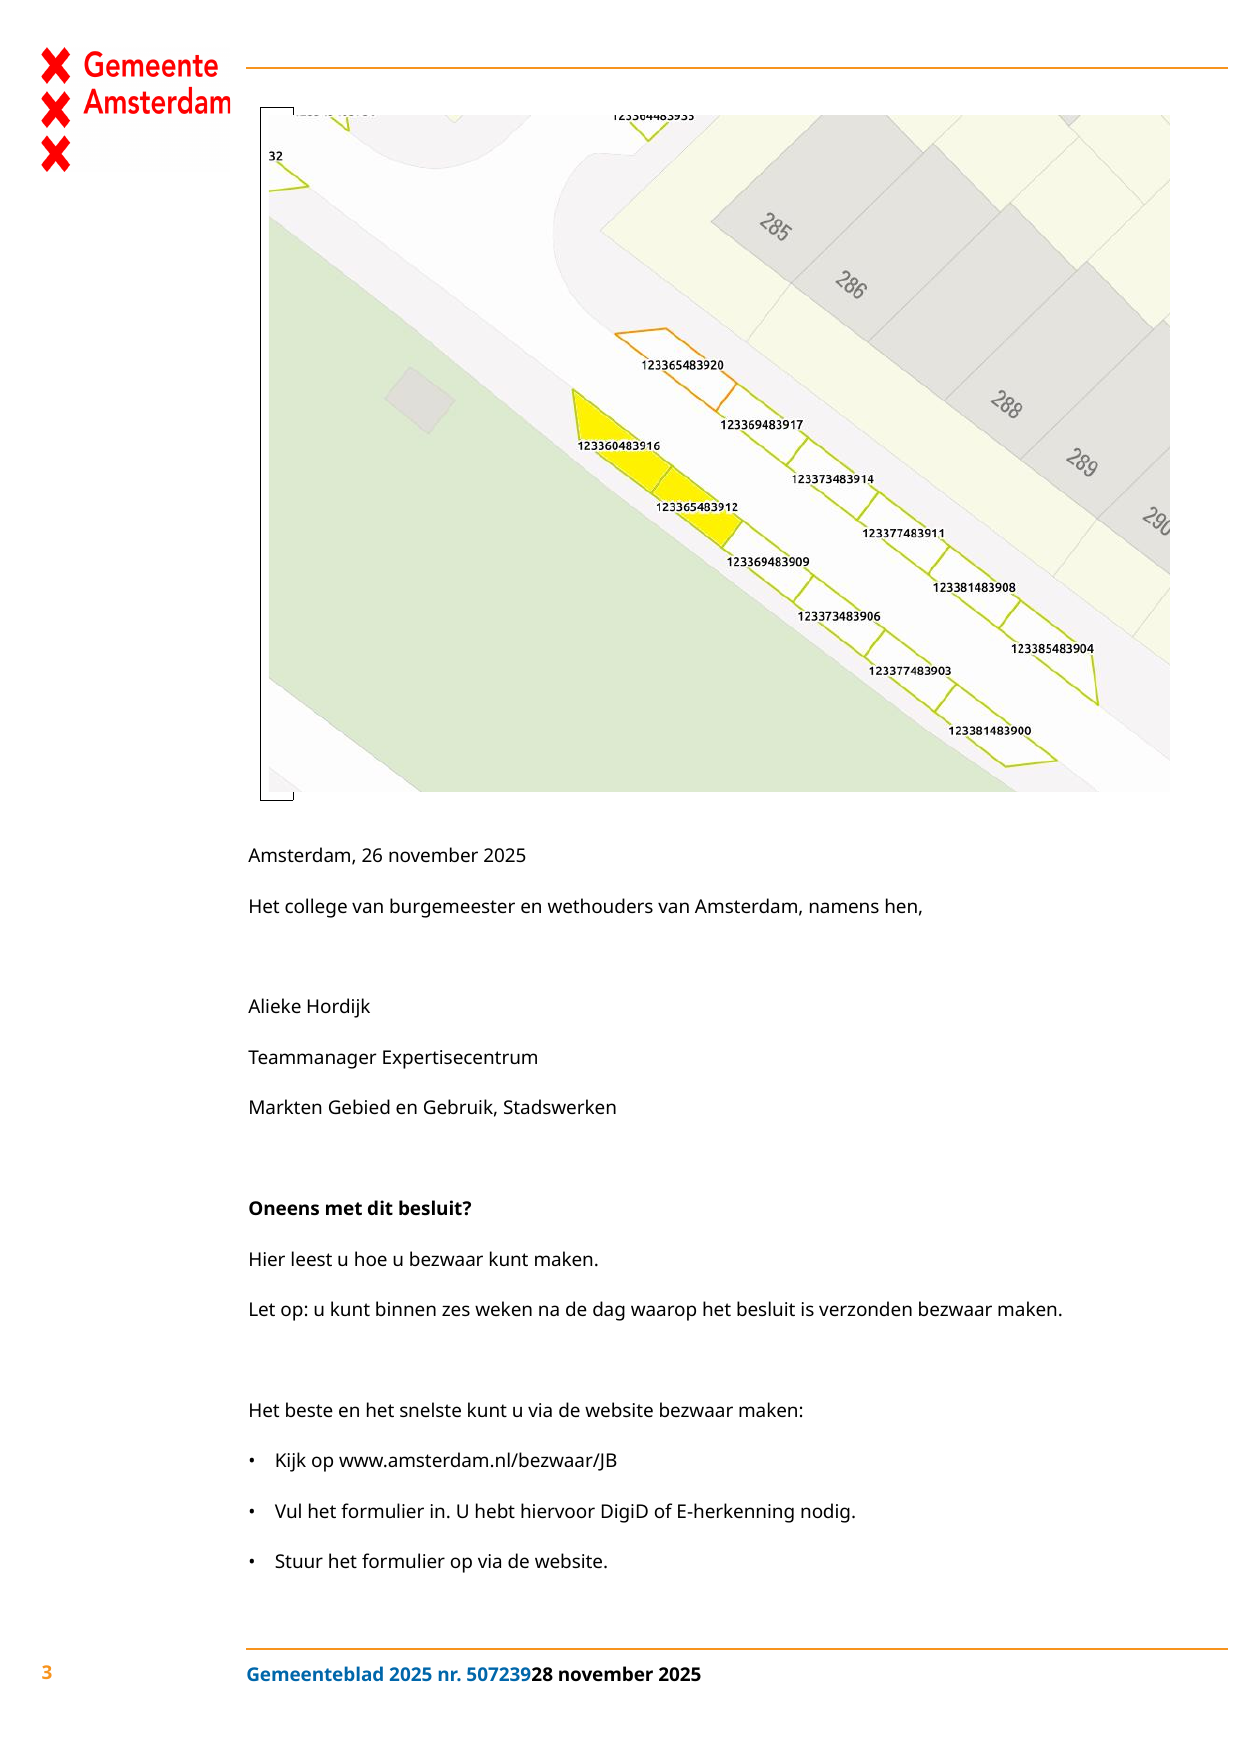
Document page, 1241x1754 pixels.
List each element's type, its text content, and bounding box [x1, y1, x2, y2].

text • Vul het formulier in. U hebt hiervoor DigiD of E-herkenning nodig. [248, 1498, 1152, 1523]
text Hier leest u hoe u bezwaar kunt maken. [248, 1246, 1152, 1271]
text Amsterdam, 26 november 2025 [248, 842, 1152, 868]
text • Kijk op www.amsterdam.nl/bezwaar/JB [248, 1447, 1152, 1473]
text Alieke Hordijk [248, 994, 1152, 1019]
text Het college van burgemeester en wethouders van Amsterdam, namens hen, [248, 893, 1152, 918]
text Oneens met dit besluit? [248, 1195, 1152, 1221]
text Het beste en het snelste kunt u via de website bezwaar maken: [248, 1397, 1152, 1423]
text Teammanager Expertisecentrum [248, 1044, 1152, 1070]
text Let op: u kunt binnen zes weken na de dag waarop het besluit is verzonden bezwaar maken. [248, 1296, 1152, 1322]
picture [41, 47, 231, 172]
text Markten Gebied en Gebruik, Stadswerken [248, 1094, 1152, 1120]
text • Stuur het formulier op via de website. [248, 1548, 1152, 1574]
picture [268, 115, 1170, 792]
